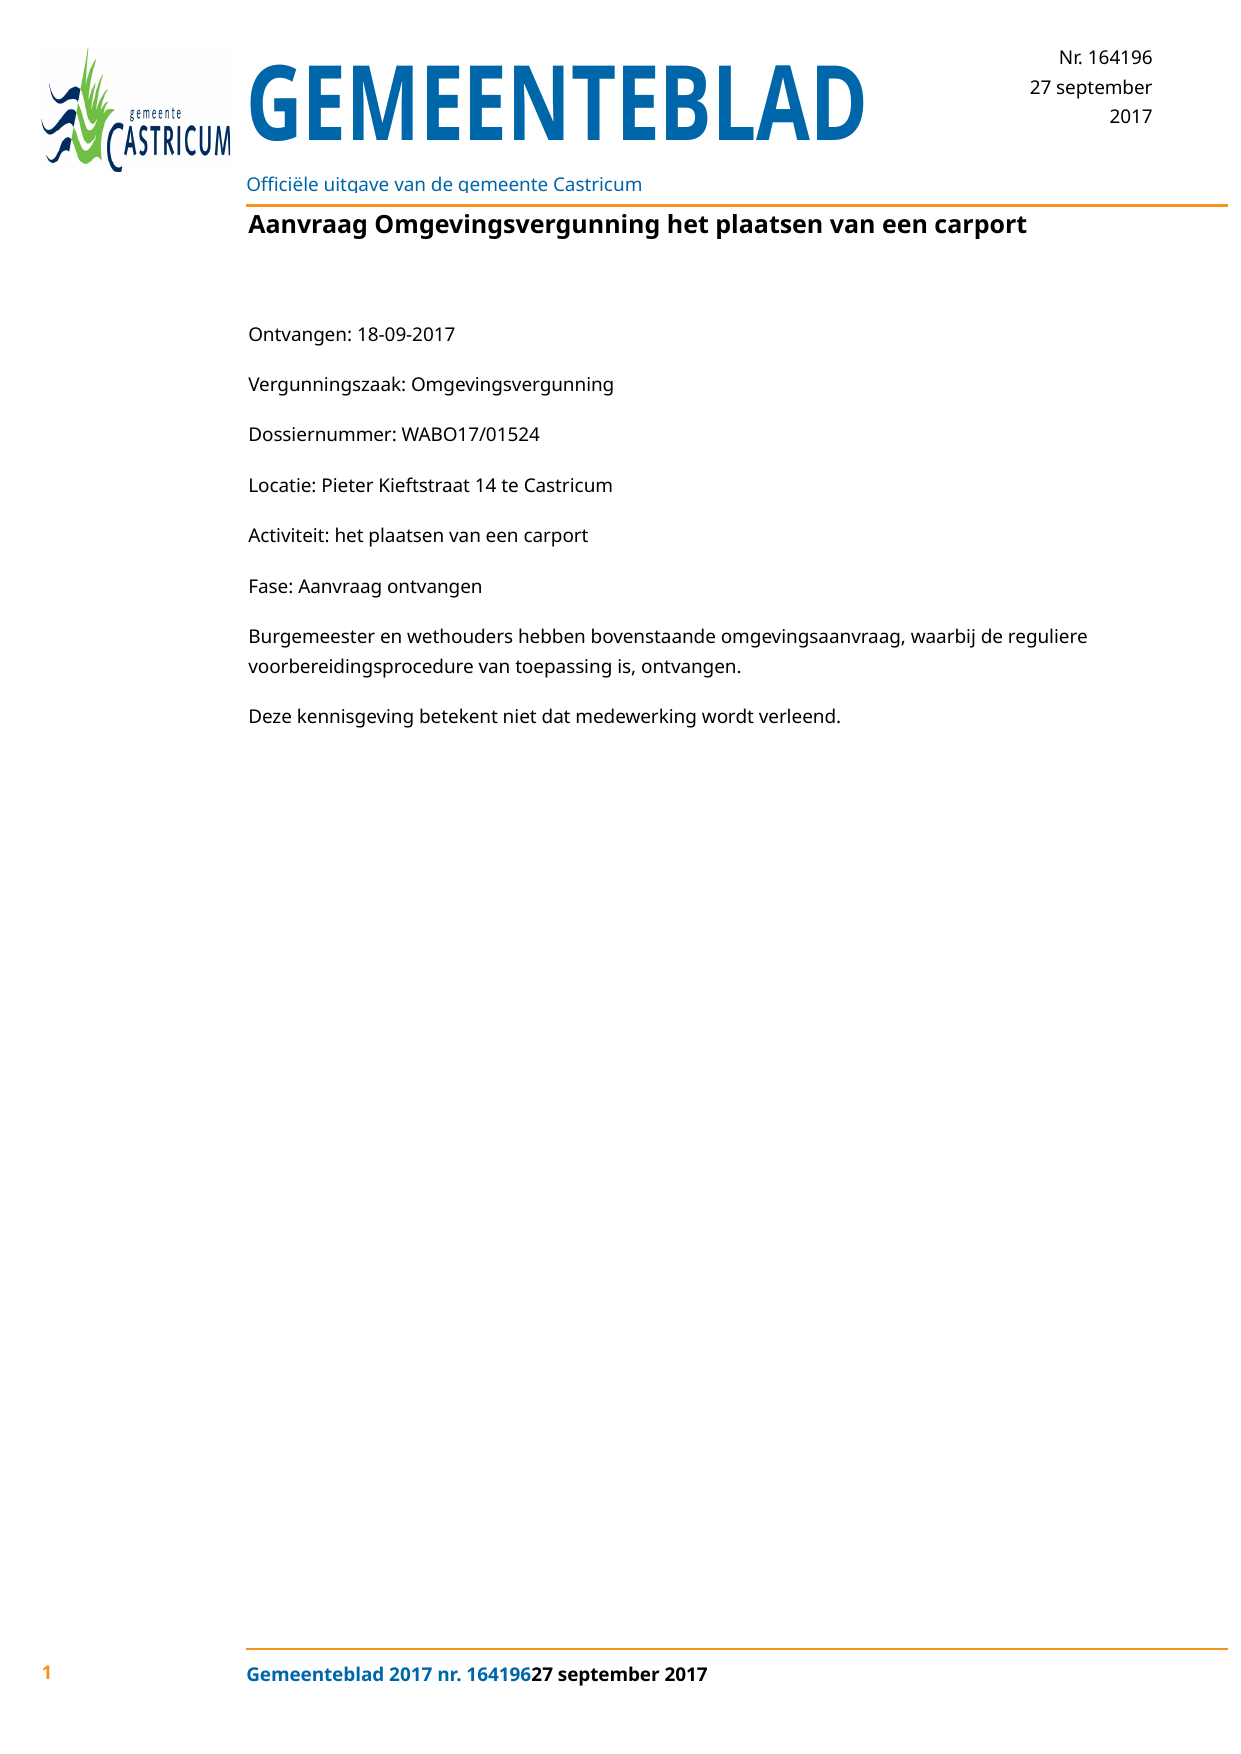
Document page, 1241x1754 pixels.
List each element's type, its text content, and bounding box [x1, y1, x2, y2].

text Dossiernummer: WABO17/01524 [248, 422, 1152, 447]
text Fase: Aanvraag ontvangen [248, 573, 1152, 598]
text Burgemeester en wethouders hebben bovenstaande omgevingsaanvraag, waarbij de reguliere voorbereidingsprocedure van toepassing is, ontvangen. [248, 623, 1152, 678]
text Activiteit: het plaatsen van een carport [248, 522, 1152, 548]
text Locatie: Pieter Kieftstraat 14 te Castricum [248, 472, 1152, 498]
picture [41, 47, 231, 172]
text Vergunningszaak: Omgevingsvergunning [248, 371, 1152, 397]
text Ontvangen: 18-09-2017 [248, 321, 1152, 346]
text Deze kennisgeving betekent niet dat medewerking wordt verleend. [248, 703, 1152, 729]
text Aanvraag Omgevingsvergunning het plaatsen van een carport [248, 207, 1152, 241]
